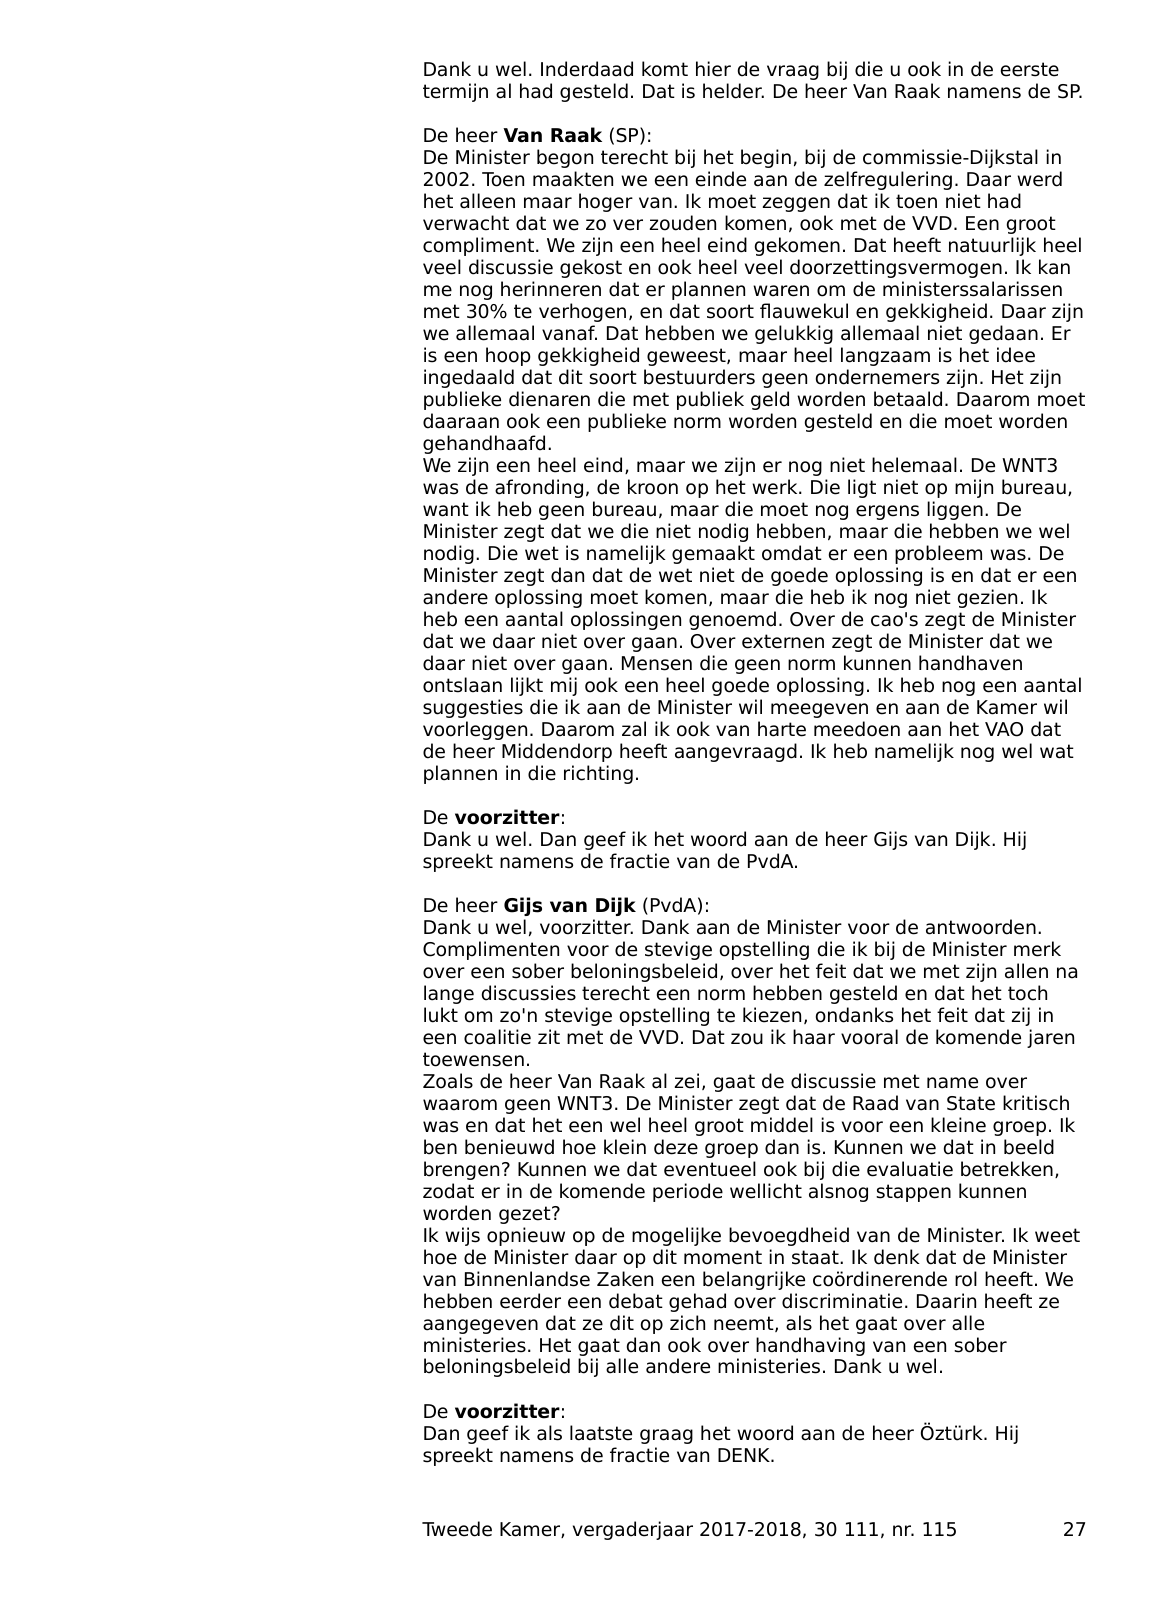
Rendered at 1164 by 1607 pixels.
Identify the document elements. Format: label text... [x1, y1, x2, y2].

text De heer Van Raak (SP): [422, 125, 1087, 147]
text Zoals de heer Van Raak al zei, gaat de discussie met name over waarom geen WNT3. De Minister zegt dat de Raad van State kritisch was en dat het een wel heel groot middel is voor een kleine groep. Ik ben benieuwd hoe klein deze groep dan is. Kunnen we dat in beeld brengen? Kunnen we dat eventueel ook bij die evaluatie betrekken, zodat er in de komende periode wellicht alsnog stappen kunnen worden gezet? [422, 1071, 1087, 1224]
text De voorzitter: [422, 1401, 1087, 1423]
text Dank u wel, voorzitter. Dank aan de Minister voor de antwoorden. Complimenten voor de stevige opstelling die ik bij de Minister merk over een sober beloningsbeleid, over het feit dat we met zijn allen na lange discussies terecht een norm hebben gesteld en dat het toch lukt om zo'n stevige opstelling te kiezen, ondanks het feit dat zij in een coalitie zit met de VVD. Dat zou ik haar vooral de komende jaren toewensen. [422, 917, 1087, 1071]
text We zijn een heel eind, maar we zijn er nog niet helemaal. De WNT3 was de afronding, de kroon op het werk. Die ligt niet op mijn bureau, want ik heb geen bureau, maar die moet nog ergens liggen. De Minister zegt dat we die niet nodig hebben, maar die hebben we wel nodig. Die wet is namelijk gemaakt omdat er een probleem was. De Minister zegt dan dat de wet niet de goede oplossing is en dat er een andere oplossing moet komen, maar die heb ik nog niet gezien. Ik heb een aantal oplossingen genoemd. Over de cao's zegt de Minister dat we daar niet over gaan. Over externen zegt de Minister dat we daar niet over gaan. Mensen die geen norm kunnen handhaven ontslaan lijkt mij ook een heel goede oplossing. Ik heb nog een aantal suggesties die ik aan de Minister wil meegeven en aan de Kamer wil voorleggen. Daarom zal ik ook van harte meedoen aan het VAO dat de heer Middendorp heeft aangevraagd. Ik heb namelijk nog wel wat plannen in die richting. [422, 455, 1087, 784]
text De voorzitter: [422, 807, 1087, 829]
text Dank u wel. Inderdaad komt hier de vraag bij die u ook in de eerste termijn al had gesteld. Dat is helder. De heer Van Raak namens de SP. [422, 59, 1087, 103]
text Dank u wel. Dan geef ik het woord aan de heer Gijs van Dijk. Hij spreekt namens de fractie van de PvdA. [422, 829, 1087, 873]
text Dan geef ik als laatste graag het woord aan de heer Öztürk. Hij spreekt namens de fractie van DENK. [422, 1423, 1087, 1467]
text De heer Gijs van Dijk (PvdA): [422, 895, 1087, 917]
text Ik wijs opnieuw op de mogelijke bevoegdheid van de Minister. Ik weet hoe de Minister daar op dit moment in staat. Ik denk dat de Minister van Binnenlandse Zaken een belangrijke coördinerende rol heeft. We hebben eerder een debat gehad over discriminatie. Daarin heeft ze aangegeven dat ze dit op zich neemt, als het gaat over alle ministeries. Het gaat dan ook over handhaving van een sober beloningsbeleid bij alle andere ministeries. Dank u wel. [422, 1224, 1087, 1378]
text De Minister begon terecht bij het begin, bij de commissie-Dijkstal in 2002. Toen maakten we een einde aan de zelfregulering. Daar werd het alleen maar hoger van. Ik moet zeggen dat ik toen niet had verwacht dat we zo ver zouden komen, ook met de VVD. Een groot compliment. We zijn een heel eind gekomen. Dat heeft natuurlijk heel veel discussie gekost en ook heel veel doorzettingsvermogen. Ik kan me nog herinneren dat er plannen waren om de ministerssalarissen met 30% te verhogen, en dat soort flauwekul en gekkigheid. Daar zijn we allemaal vanaf. Dat hebben we gelukkig allemaal niet gedaan. Er is een hoop gekkigheid geweest, maar heel langzaam is het idee ingedaald dat dit soort bestuurders geen ondernemers zijn. Het zijn publieke dienaren die met publiek geld worden betaald. Daarom moet daaraan ook een publieke norm worden gesteld en die moet worden gehandhaafd. [422, 147, 1087, 455]
